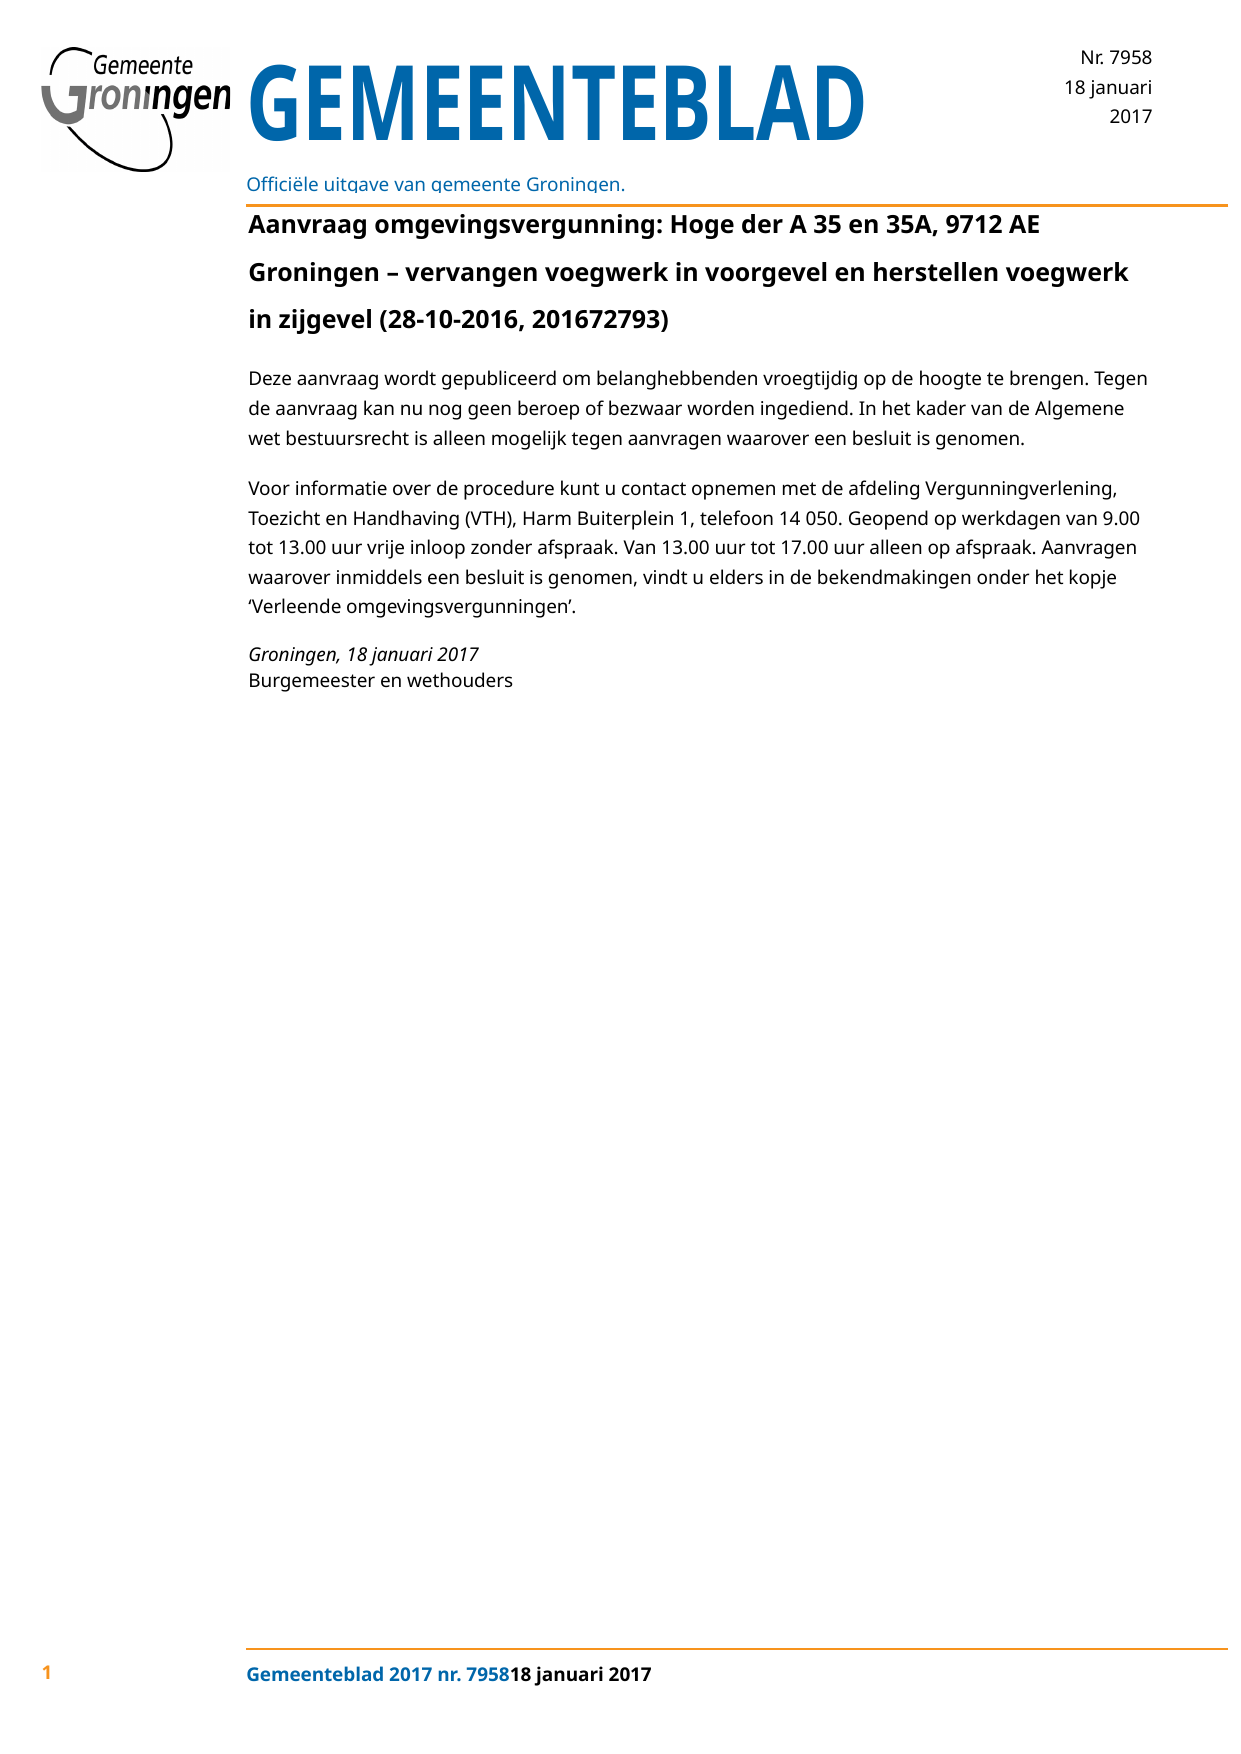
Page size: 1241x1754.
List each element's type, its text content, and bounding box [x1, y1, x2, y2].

text Burgemeester en wethouders [248, 667, 1152, 693]
text Groningen, 18 januari 2017 [248, 641, 1152, 667]
text Aanvraag omgevingsvergunning: Hoge der A 35 en 35A, 9712 AE Groningen – vervangen voegwerk in voorgevel en herstellen voegwerk in zijgevel (28-10-2016, 201672793) [248, 207, 1152, 336]
text Deze aanvraag wordt gepubliceerd om belanghebbenden vroegtijdig op de hoogte te brengen. Tegen de aanvraag kan nu nog geen beroep of bezwaar worden ingediend. In het kader van de Algemene wet bestuursrecht is alleen mogelijk tegen aanvragen waarover een besluit is genomen. [248, 366, 1152, 450]
text Voor informatie over de procedure kunt u contact opnemen met de afdeling Vergunningverlening, Toezicht en Handhaving (VTH), Harm Buiterplein 1, telefoon 14 050. Geopend op werkdagen van 9.00 tot 13.00 uur vrije inloop zonder afspraak. Van 13.00 uur tot 17.00 uur alleen op afspraak. Aanvragen waarover inmiddels een besluit is genomen, vindt u elders in de bekendmakingen onder het kopje ‘Verleende omgevingsvergunningen’. [248, 475, 1152, 619]
picture [41, 47, 231, 172]
